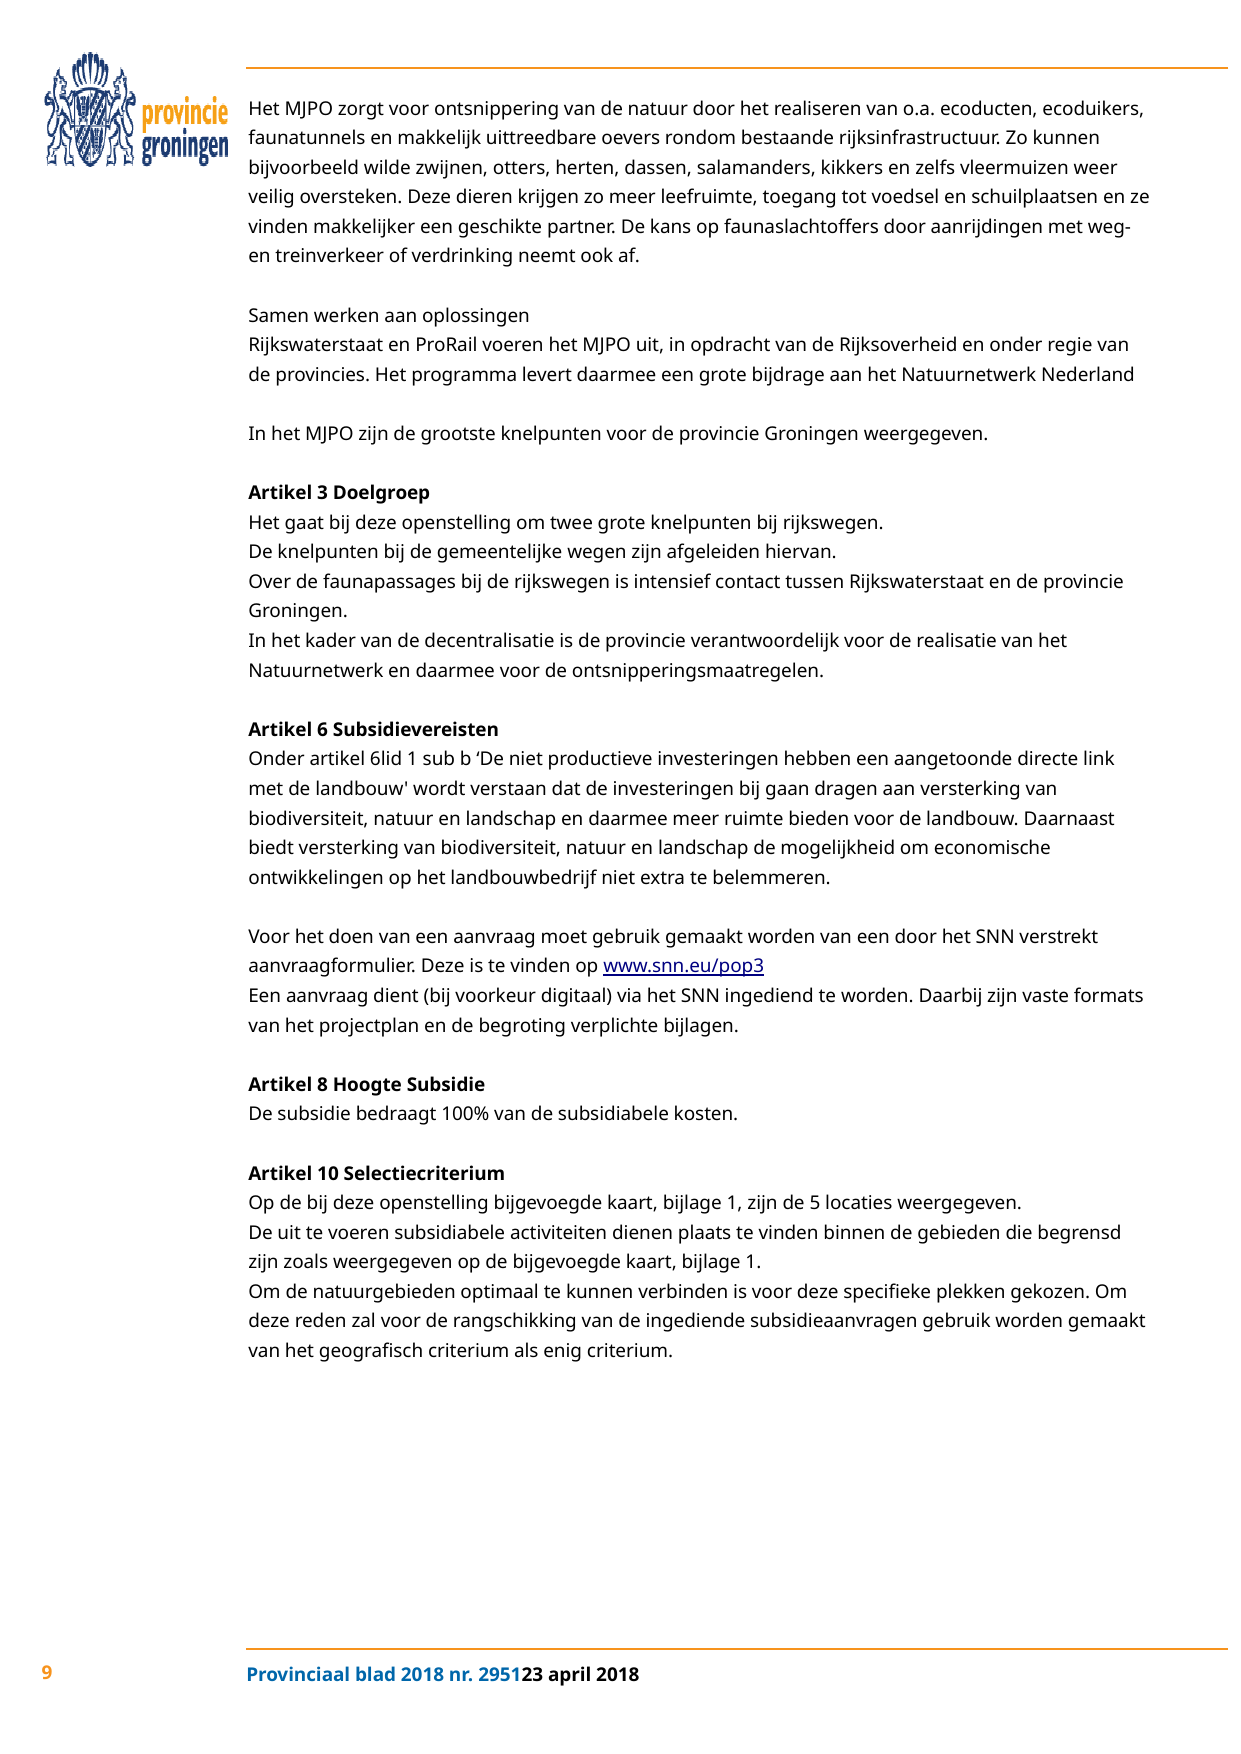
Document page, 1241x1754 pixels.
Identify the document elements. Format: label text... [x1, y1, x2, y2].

text Rijkswaterstaat en ProRail voeren het MJPO uit, in opdracht van de Rijksoverheid en onder regie van de provincies. Het programma levert daarmee een grote bijdrage aan het Natuurnetwerk Nederland [248, 331, 1152, 387]
text Een aanvraag dient (bij voorkeur digitaal) via het SNN ingediend te worden. Daarbij zijn vaste formats van het projectplan en de begroting verplichte bijlagen. [248, 982, 1152, 1038]
text Het gaat bij deze openstelling om twee grote knelpunten bij rijkswegen. [248, 509, 1152, 535]
text In het MJPO zijn de grootste knelpunten voor de provincie Groningen weergegeven. [248, 420, 1152, 446]
text De subsidie bedraagt 100% van de subsidiabele kosten. [248, 1101, 1152, 1126]
text Op de bij deze openstelling bijgevoegde kaart, bijlage 1, zijn de 5 locaties weergegeven. [248, 1189, 1152, 1215]
text Het MJPO zorgt voor ontsnippering van de natuur door het realiseren van o.a. ecoducten, ecoduikers, faunatunnels en makkelijk uittreedbare oevers rondom bestaande rijksinfrastructuur. Zo kunnen bijvoorbeeld wilde zwijnen, otters, herten, dassen, salamanders, kikkers en zelfs vleermuizen weer veilig oversteken. Deze dieren krijgen zo meer leefruimte, toegang tot voedsel en schuilplaatsen en ze vinden makkelijker een geschikte partner. De kans op faunaslachtoffers door aanrijdingen met weg- en treinverkeer of verdrinking neemt ook af. [248, 95, 1152, 268]
text Artikel 8 Hoogte Subsidie [248, 1071, 1152, 1097]
text Artikel 10 Selectiecriterium [248, 1160, 1152, 1186]
text Over de faunapassages bij de rijkswegen is intensief contact tussen Rijkswaterstaat en de provincie Groningen. [248, 568, 1152, 623]
text Samen werken aan oplossingen [248, 302, 1152, 328]
text Onder artikel 6lid 1 sub b ‘De niet productieve investeringen hebben een aangetoonde directe link met de landbouw' wordt verstaan dat de investeringen bij gaan dragen aan versterking van biodiversiteit, natuur en landschap en daarmee meer ruimte bieden voor de landbouw. Daarnaast biedt versterking van biodiversiteit, natuur en landschap de mogelijkheid om economische ontwikkelingen op het landbouwbedrijf niet extra te belemmeren. [248, 746, 1152, 890]
text Artikel 3 Doelgroep [248, 479, 1152, 505]
text De knelpunten bij de gemeentelijke wegen zijn afgeleiden hiervan. [248, 538, 1152, 564]
text Om de natuurgebieden optimaal te kunnen verbinden is voor deze specifieke plekken gekozen. Om deze reden zal voor de rangschikking van de ingediende subsidieaanvragen gebruik worden gemaakt van het geografisch criterium als enig criterium. [248, 1278, 1152, 1363]
text Voor het doen van een aanvraag moet gebruik gemaakt worden van een door het SNN verstrekt aanvraagformulier. Deze is te vinden op www.snn.eu/pop3 [248, 923, 1152, 978]
picture [41, 47, 231, 172]
text In het kader van de decentralisatie is de provincie verantwoordelijk voor de realisatie van het Natuurnetwerk en daarmee voor de ontsnipperingsmaatregelen. [248, 627, 1152, 683]
text Artikel 6 Subsidievereisten [248, 716, 1152, 742]
text De uit te voeren subsidiabele activiteiten dienen plaats te vinden binnen de gebieden die begrensd zijn zoals weergegeven op de bijgevoegde kaart, bijlage 1. [248, 1219, 1152, 1274]
